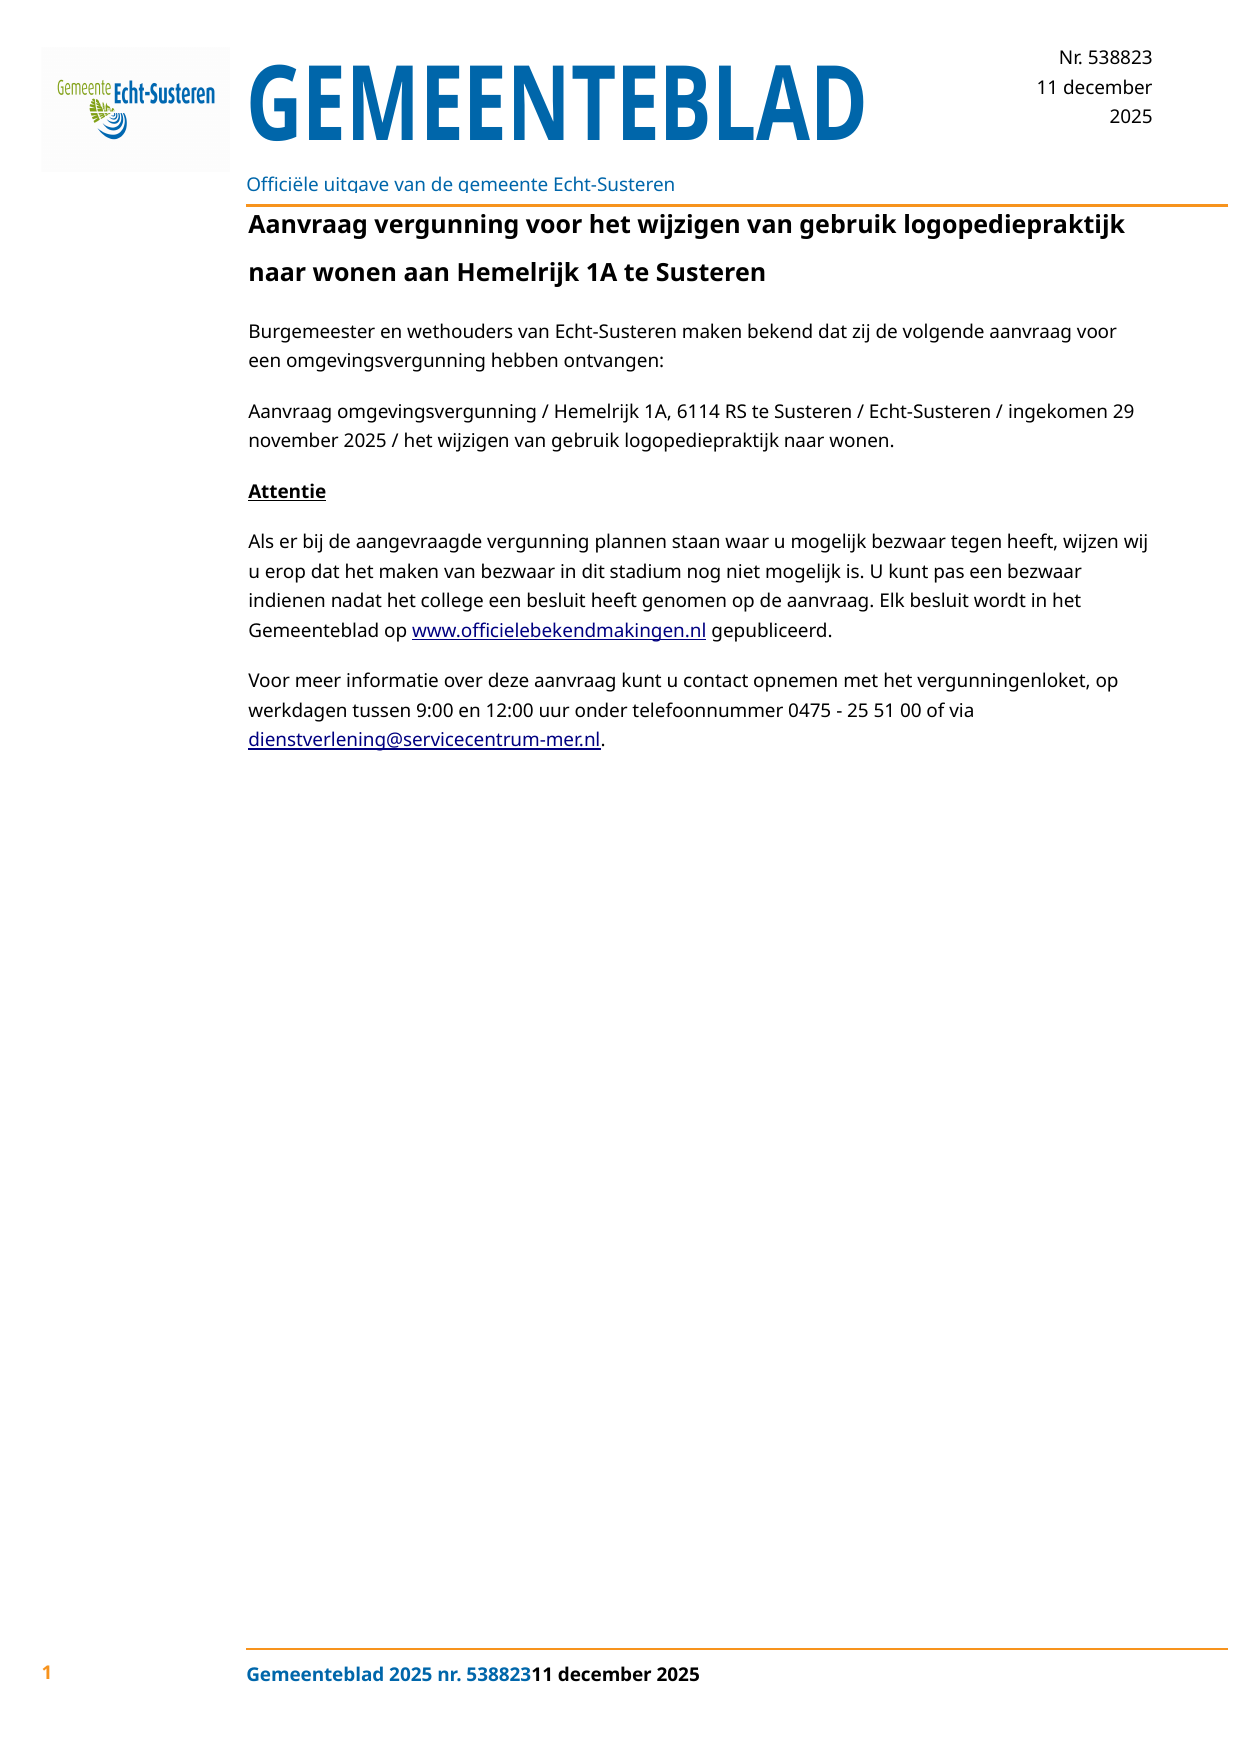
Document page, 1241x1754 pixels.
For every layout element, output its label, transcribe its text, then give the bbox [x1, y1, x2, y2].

text Als er bij de aangevraagde vergunning plannen staan waar u mogelijk bezwaar tegen heeft, wijzen wij u erop dat het maken van bezwaar in dit stadium nog niet mogelijk is. U kunt pas een bezwaar indienen nadat het college een besluit heeft genomen op de aanvraag. Elk besluit wordt in het Gemeenteblad op www.officielebekendmakingen.nl gepubliceerd. [248, 528, 1152, 643]
text Attentie [248, 478, 1152, 504]
picture [41, 47, 231, 172]
text Aanvraag vergunning voor het wijzigen van gebruik logopediepraktijk naar wonen aan Hemelrijk 1A te Susteren [248, 207, 1152, 288]
text Burgemeester en wethouders van Echt-Susteren maken bekend dat zij de volgende aanvraag voor een omgevingsvergunning hebben ontvangen: [248, 318, 1152, 373]
text Voor meer informatie over deze aanvraag kunt u contact opnemen met het vergunningenloket, op werkdagen tussen 9:00 en 12:00 uur onder telefoonnummer 0475 - 25 51 00 of via dienstverlening@servicecentrum-mer.nl. [248, 667, 1152, 752]
text Aanvraag omgevingsvergunning / Hemelrijk 1A, 6114 RS te Susteren / Echt-Susteren / ingekomen 29 november 2025 / het wijzigen van gebruik logopediepraktijk naar wonen. [248, 398, 1152, 453]
